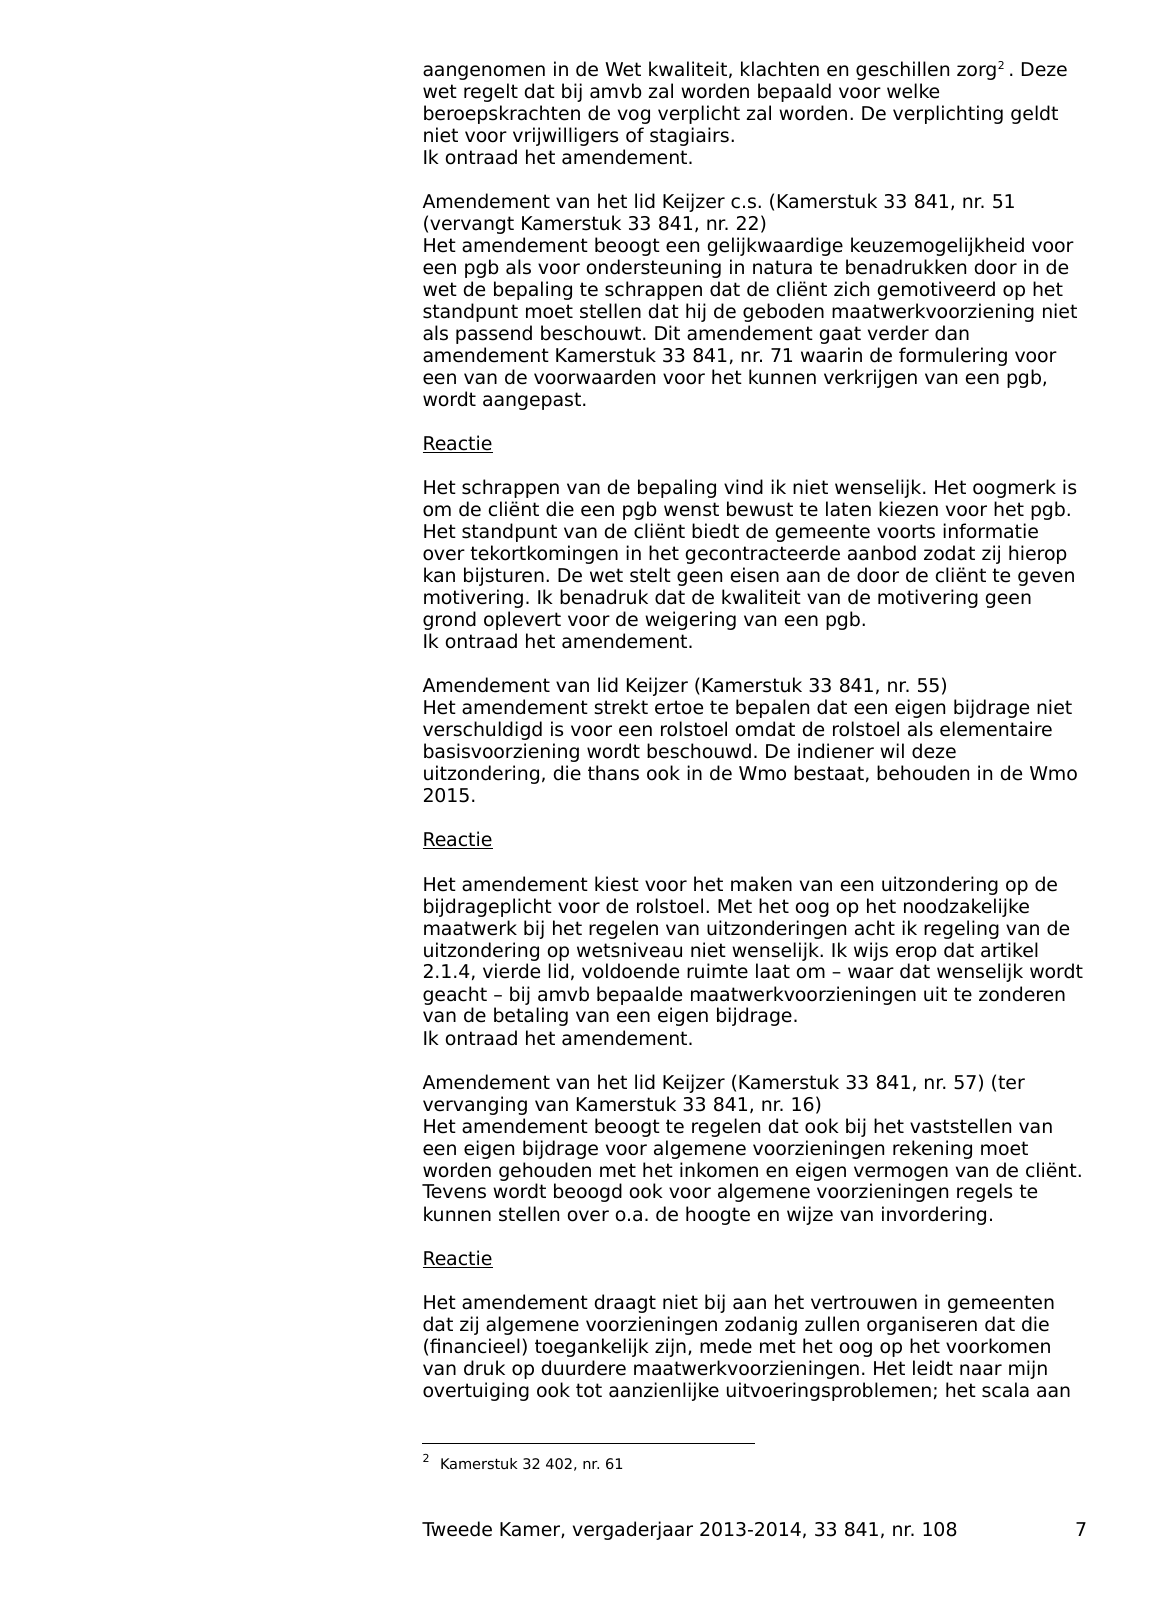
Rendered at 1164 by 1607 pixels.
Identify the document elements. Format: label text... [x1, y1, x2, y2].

subtitle Reactie [422, 829, 1087, 851]
text Ik ontraad het amendement. [422, 631, 1087, 653]
subtitle Reactie [422, 433, 1087, 455]
text Het amendement strekt ertoe te bepalen dat een eigen bijdrage niet verschuldigd is voor een rolstoel omdat de rolstoel als elementaire basisvoorziening wordt beschouwd. De indiener wil deze uitzondering, die thans ook in de Wmo bestaat, behouden in de Wmo 2015. [422, 697, 1087, 807]
text Amendement van het lid Keijzer (Kamerstuk 33 841, nr. 57) (ter vervanging van Kamerstuk 33 841, nr. 16) [422, 1072, 1087, 1116]
text Het amendement draagt niet bij aan het vertrouwen in gemeenten dat zij algemene voorzieningen zodanig zullen organiseren dat die (financieel) toegankelijk zijn, mede met het oog op het voorkomen van druk op duurdere maatwerkvoorzieningen. Het leidt naar mijn overtuiging ook tot aanzienlijke uitvoeringsproblemen; het scala aan [422, 1292, 1087, 1402]
text Ik ontraad het amendement. [422, 147, 1087, 169]
text Het amendement beoogt een gelijkwaardige keuzemogelijkheid voor een pgb als voor ondersteuning in natura te benadrukken door in de wet de bepaling te schrappen dat de cliënt zich gemotiveerd op het standpunt moet stellen dat hij de geboden maatwerkvoorziening niet als passend beschouwt. Dit amendement gaat verder dan amendement Kamerstuk 33 841, nr. 71 waarin de formulering voor een van de voorwaarden voor het kunnen verkrijgen van een pgb, wordt aangepast. [422, 235, 1087, 411]
text Ik ontraad het amendement. [422, 1027, 1087, 1049]
subtitle Reactie [422, 1248, 1087, 1269]
text Kamerstuk 32 402, nr. 61 [422, 1452, 1087, 1474]
text Amendement van lid Keijzer (Kamerstuk 33 841, nr. 55) [422, 675, 1087, 697]
text Het schrappen van de bepaling vind ik niet wenselijk. Het oogmerk is om de cliënt die een pgb wenst bewust te laten kiezen voor het pgb. Het standpunt van de cliënt biedt de gemeente voorts informatie over tekortkomingen in het gecontracteerde aanbod zodat zij hierop kan bijsturen. De wet stelt geen eisen aan de door de cliënt te geven motivering. Ik benadruk dat de kwaliteit van de motivering geen grond oplevert voor de weigering van een pgb. [422, 477, 1087, 631]
text aangenomen in de Wet kwaliteit, klachten en geschillen zorg. Deze wet regelt dat bij amvb zal worden bepaald voor welke beroepskrachten de vog verplicht zal worden. De verplichting geldt niet voor vrijwilligers of stagiairs. [422, 59, 1087, 147]
text Het amendement kiest voor het maken van een uitzondering op de bijdrageplicht voor de rolstoel. Met het oog op het noodzakelijke maatwerk bij het regelen van uitzonderingen acht ik regeling van de uitzondering op wetsniveau niet wenselijk. Ik wijs erop dat artikel 2.1.4, vierde lid, voldoende ruimte laat om – waar dat wenselijk wordt geacht – bij amvb bepaalde maatwerkvoorzieningen uit te zonderen van de betaling van een eigen bijdrage. [422, 873, 1087, 1027]
text Het amendement beoogt te regelen dat ook bij het vaststellen van een eigen bijdrage voor algemene voorzieningen rekening moet worden gehouden met het inkomen en eigen vermogen van de cliënt. Tevens wordt beoogd ook voor algemene voorzieningen regels te kunnen stellen over o.a. de hoogte en wijze van invordering. [422, 1116, 1087, 1225]
text Amendement van het lid Keijzer c.s. (Kamerstuk 33 841, nr. 51 (vervangt Kamerstuk 33 841, nr. 22) [422, 191, 1087, 235]
